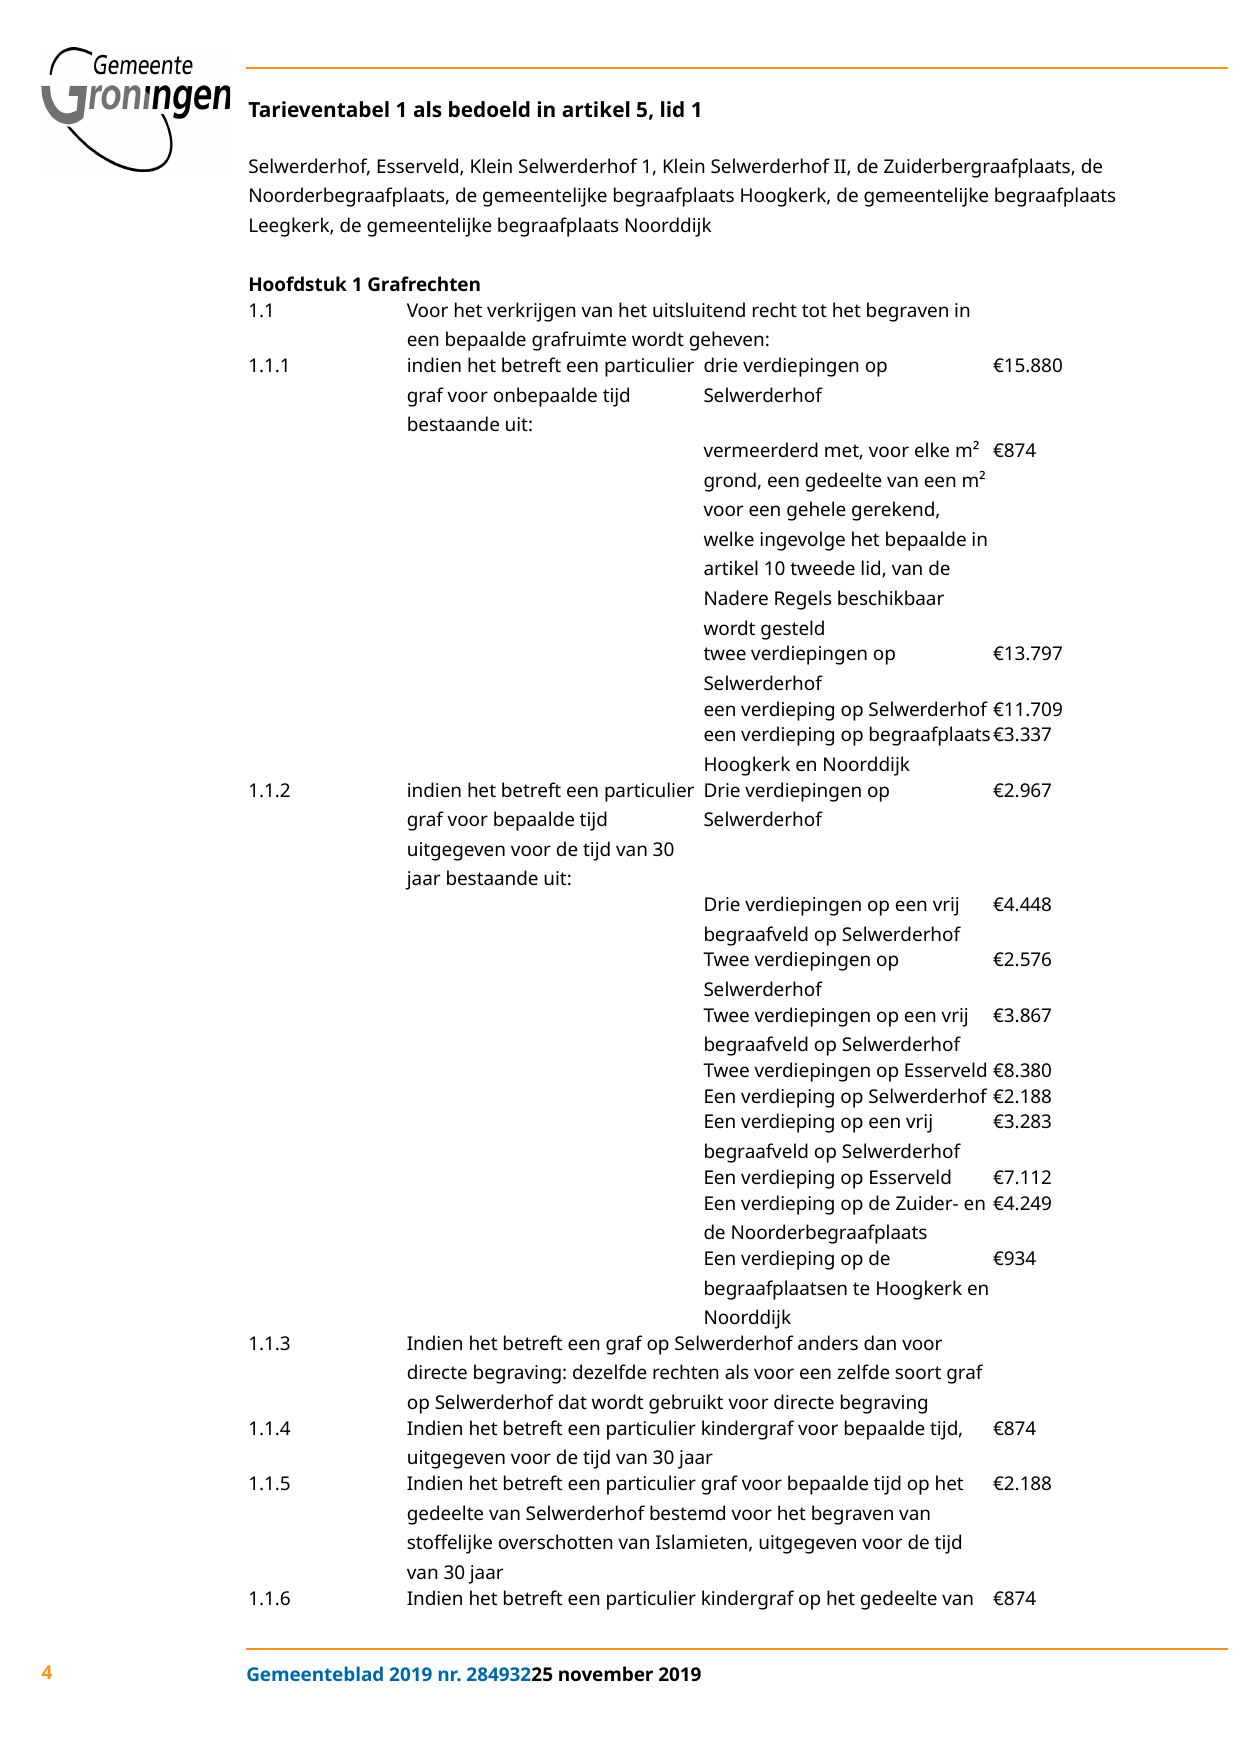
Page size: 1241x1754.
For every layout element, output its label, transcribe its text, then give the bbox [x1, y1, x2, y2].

table_cell 1.1 [248, 297, 407, 352]
table_cell [248, 947, 407, 1002]
table_cell €15.880 [993, 353, 1152, 437]
table_cell €8.380 [993, 1057, 1152, 1083]
table_cell [248, 437, 407, 641]
table_cell €3.867 [993, 1002, 1152, 1057]
table_cell Twee verdiepingen op Esserveld [703, 1057, 993, 1083]
table_cell [407, 696, 703, 722]
table_cell 1.1.3 [248, 1330, 407, 1415]
table_cell Een verdieping op de begraafplaatsen te Hoogkerk en Noorddijk [703, 1245, 993, 1330]
table_cell 1.1.6 [248, 1585, 407, 1610]
table_cell [248, 722, 407, 777]
table_cell Drie verdiepingen op Selwerderhof [703, 777, 993, 891]
table_cell [407, 722, 703, 777]
table_cell [407, 1109, 703, 1164]
table_cell Indien het betreft een particulier kindergraf voor bepaalde tijd, uitgegeven voor de tijd van 30 jaar [407, 1415, 993, 1470]
table_cell vermeerderd met, voor elke m² grond, een gedeelte van een m² voor een gehele gerekend, welke ingevolge het bepaalde in artikel 10 tweede lid, van de Nadere Regels beschikbaar wordt gesteld [703, 437, 993, 641]
table_cell Een verdieping op een vrij begraafveld op Selwerderhof [703, 1109, 993, 1164]
table_cell Een verdieping op Esserveld [703, 1164, 993, 1190]
table_cell €4.448 [993, 891, 1152, 947]
table_cell €4.249 [993, 1190, 1152, 1245]
table_cell €874 [993, 437, 1152, 641]
table_cell €2.188 [993, 1470, 1152, 1585]
table_cell Indien het betreft een particulier kindergraf op het gedeelte van [407, 1585, 993, 1610]
table_cell [248, 696, 407, 722]
text Selwerderhof, Esserveld, Klein Selwerderhof 1, Klein Selwerderhof II, de Zuiderbergraafplaats, de Noorderbegraafplaats, de gemeentelijke begraafplaats Hoogkerk, de gemeentelijke begraafplaats Leegkerk, de gemeentelijke begraafplaats Noorddijk [248, 153, 1152, 238]
table_cell drie verdiepingen op Selwerderhof [703, 353, 993, 437]
table_cell €2.967 [993, 777, 1152, 891]
table_cell Voor het verkrijgen van het uitsluitend recht tot het begraven in een bepaalde grafruimte wordt geheven: [407, 297, 993, 352]
table_cell indien het betreft een particulier graf voor bepaalde tijd uitgegeven voor de tijd van 30 jaar bestaande uit: [407, 777, 703, 891]
table_cell Een verdieping op Selwerderhof [703, 1083, 993, 1109]
table_cell Een verdieping op de Zuider- en de Noorderbegraafplaats [703, 1190, 993, 1245]
table_cell €11.709 [993, 696, 1152, 722]
table_cell €3.283 [993, 1109, 1152, 1164]
table_cell €934 [993, 1245, 1152, 1330]
table_cell [407, 1190, 703, 1245]
table_cell [248, 891, 407, 947]
table_cell [407, 1164, 703, 1190]
table_cell [993, 297, 1152, 352]
table_cell twee verdiepingen op Selwerderhof [703, 641, 993, 696]
table_cell [407, 1083, 703, 1109]
table_cell Twee verdiepingen op Selwerderhof [703, 947, 993, 1002]
table_cell €3.337 [993, 722, 1152, 777]
table_cell €874 [993, 1415, 1152, 1470]
table_cell een verdieping op Selwerderhof [703, 696, 993, 722]
table_cell Twee verdiepingen op een vrij begraafveld op Selwerderhof [703, 1002, 993, 1057]
table_cell €7.112 [993, 1164, 1152, 1190]
table_cell indien het betreft een particulier graf voor onbepaalde tijd bestaande uit: [407, 353, 703, 437]
table_cell [248, 1245, 407, 1330]
table_cell €13.797 [993, 641, 1152, 696]
table_cell [248, 1002, 407, 1057]
table_cell [407, 1057, 703, 1083]
table_cell [407, 437, 703, 641]
table_cell 1.1.4 [248, 1415, 407, 1470]
table_header Hoofdstuk 1 Grafrechten [248, 271, 1152, 297]
text Tarieventabel 1 als bedoeld in artikel 5, lid 1 [248, 95, 1152, 123]
table_cell [248, 1083, 407, 1109]
table_cell 1.1.2 [248, 777, 407, 891]
table_cell [407, 1002, 703, 1057]
table_cell [248, 1164, 407, 1190]
table_cell een verdieping op begraafplaats Hoogkerk en Noorddijk [703, 722, 993, 777]
table_cell €2.188 [993, 1083, 1152, 1109]
table_cell [248, 641, 407, 696]
table_cell [993, 1330, 1152, 1415]
table_cell Indien het betreft een graf op Selwerderhof anders dan voor directe begraving: dezelfde rechten als voor een zelfde soort graf op Selwerderhof dat wordt gebruikt voor directe begraving [407, 1330, 993, 1415]
table_cell [407, 1245, 703, 1330]
table_cell 1.1.5 [248, 1470, 407, 1585]
table_cell [407, 641, 703, 696]
table_cell [407, 947, 703, 1002]
table_cell Drie verdiepingen op een vrij begraafveld op Selwerderhof [703, 891, 993, 947]
picture [41, 47, 231, 172]
table_cell 1.1.1 [248, 353, 407, 437]
table_cell [248, 1057, 407, 1083]
table_cell [248, 1190, 407, 1245]
table_cell €2.576 [993, 947, 1152, 1002]
table_cell [248, 1109, 407, 1164]
table_cell €874 [993, 1585, 1152, 1610]
table_cell Indien het betreft een particulier graf voor bepaalde tijd op het gedeelte van Selwerderhof bestemd voor het begraven van stoffelijke overschotten van Islamieten, uitgegeven voor de tijd van 30 jaar [407, 1470, 993, 1585]
table_cell [407, 891, 703, 947]
